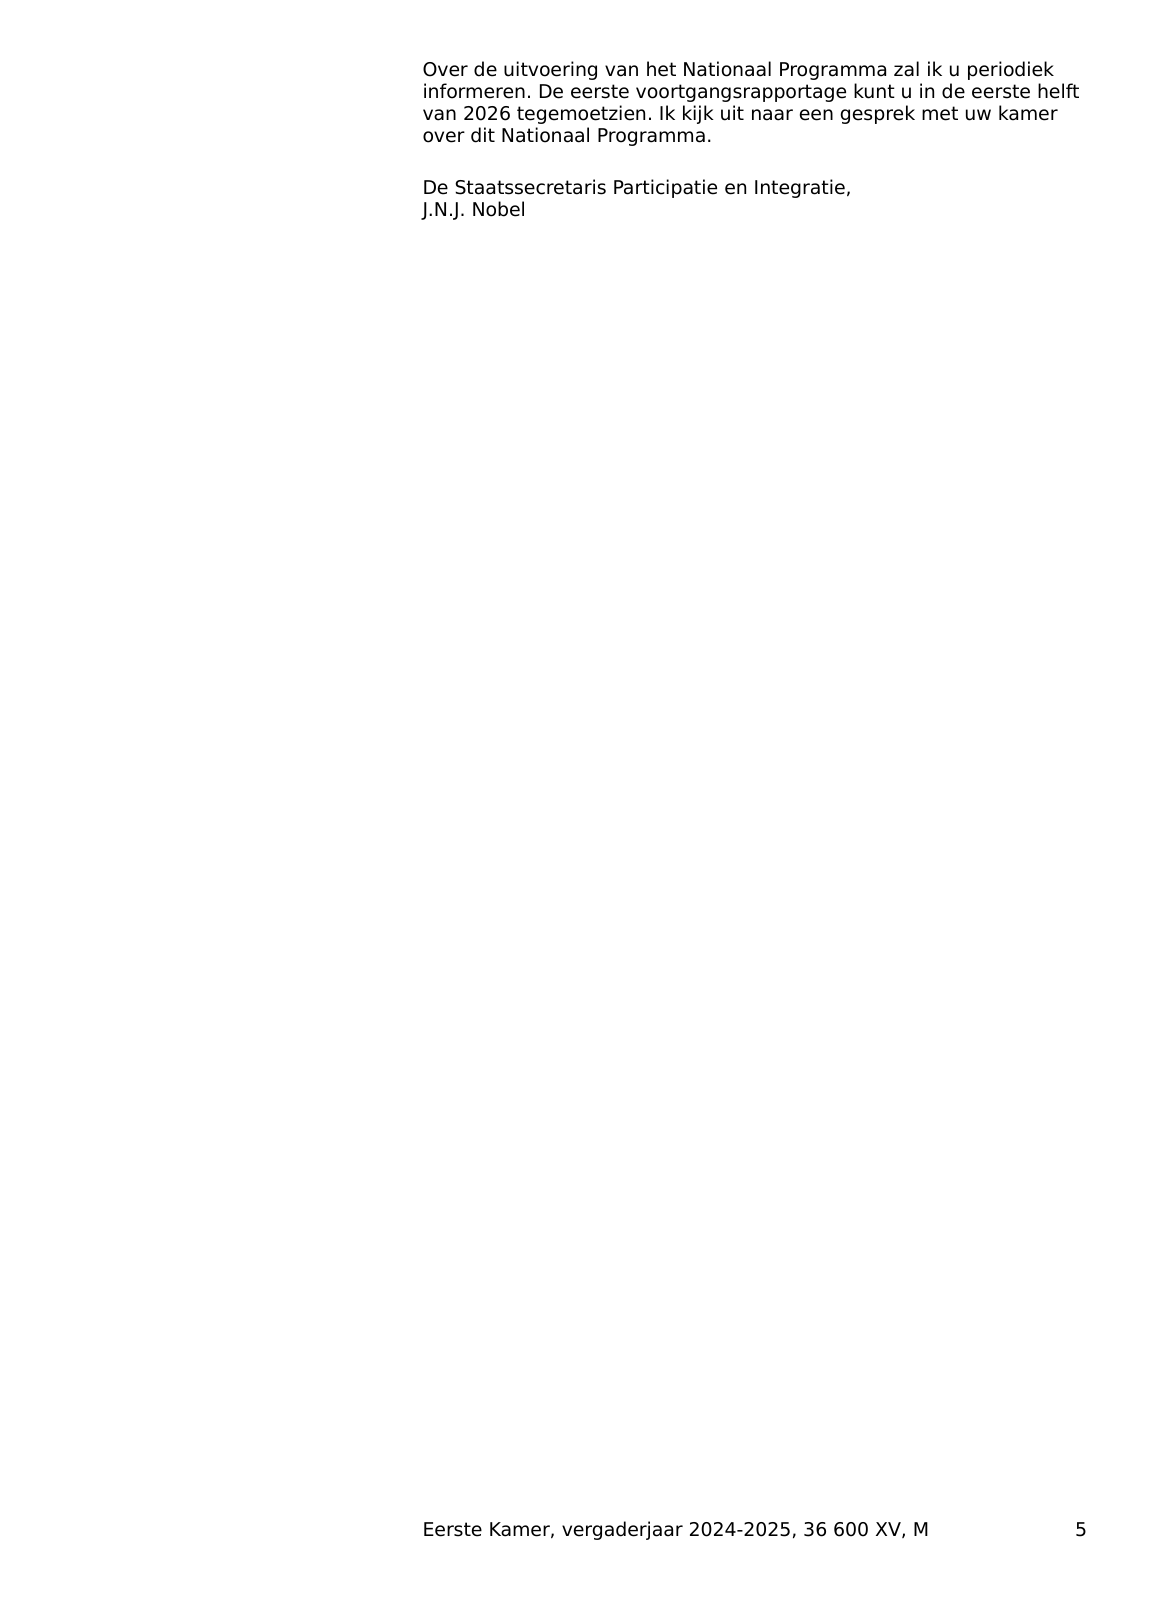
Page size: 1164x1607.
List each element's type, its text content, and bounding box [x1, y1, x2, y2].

text Over de uitvoering van het Nationaal Programma zal ik u periodiek informeren. De eerste voortgangsrapportage kunt u in de eerste helft van 2026 tegemoetzien. Ik kijk uit naar een gesprek met uw kamer over dit Nationaal Programma. [422, 59, 1087, 147]
text De Staatssecretaris Participatie en Integratie, J.N.J. Nobel [422, 177, 1087, 221]
